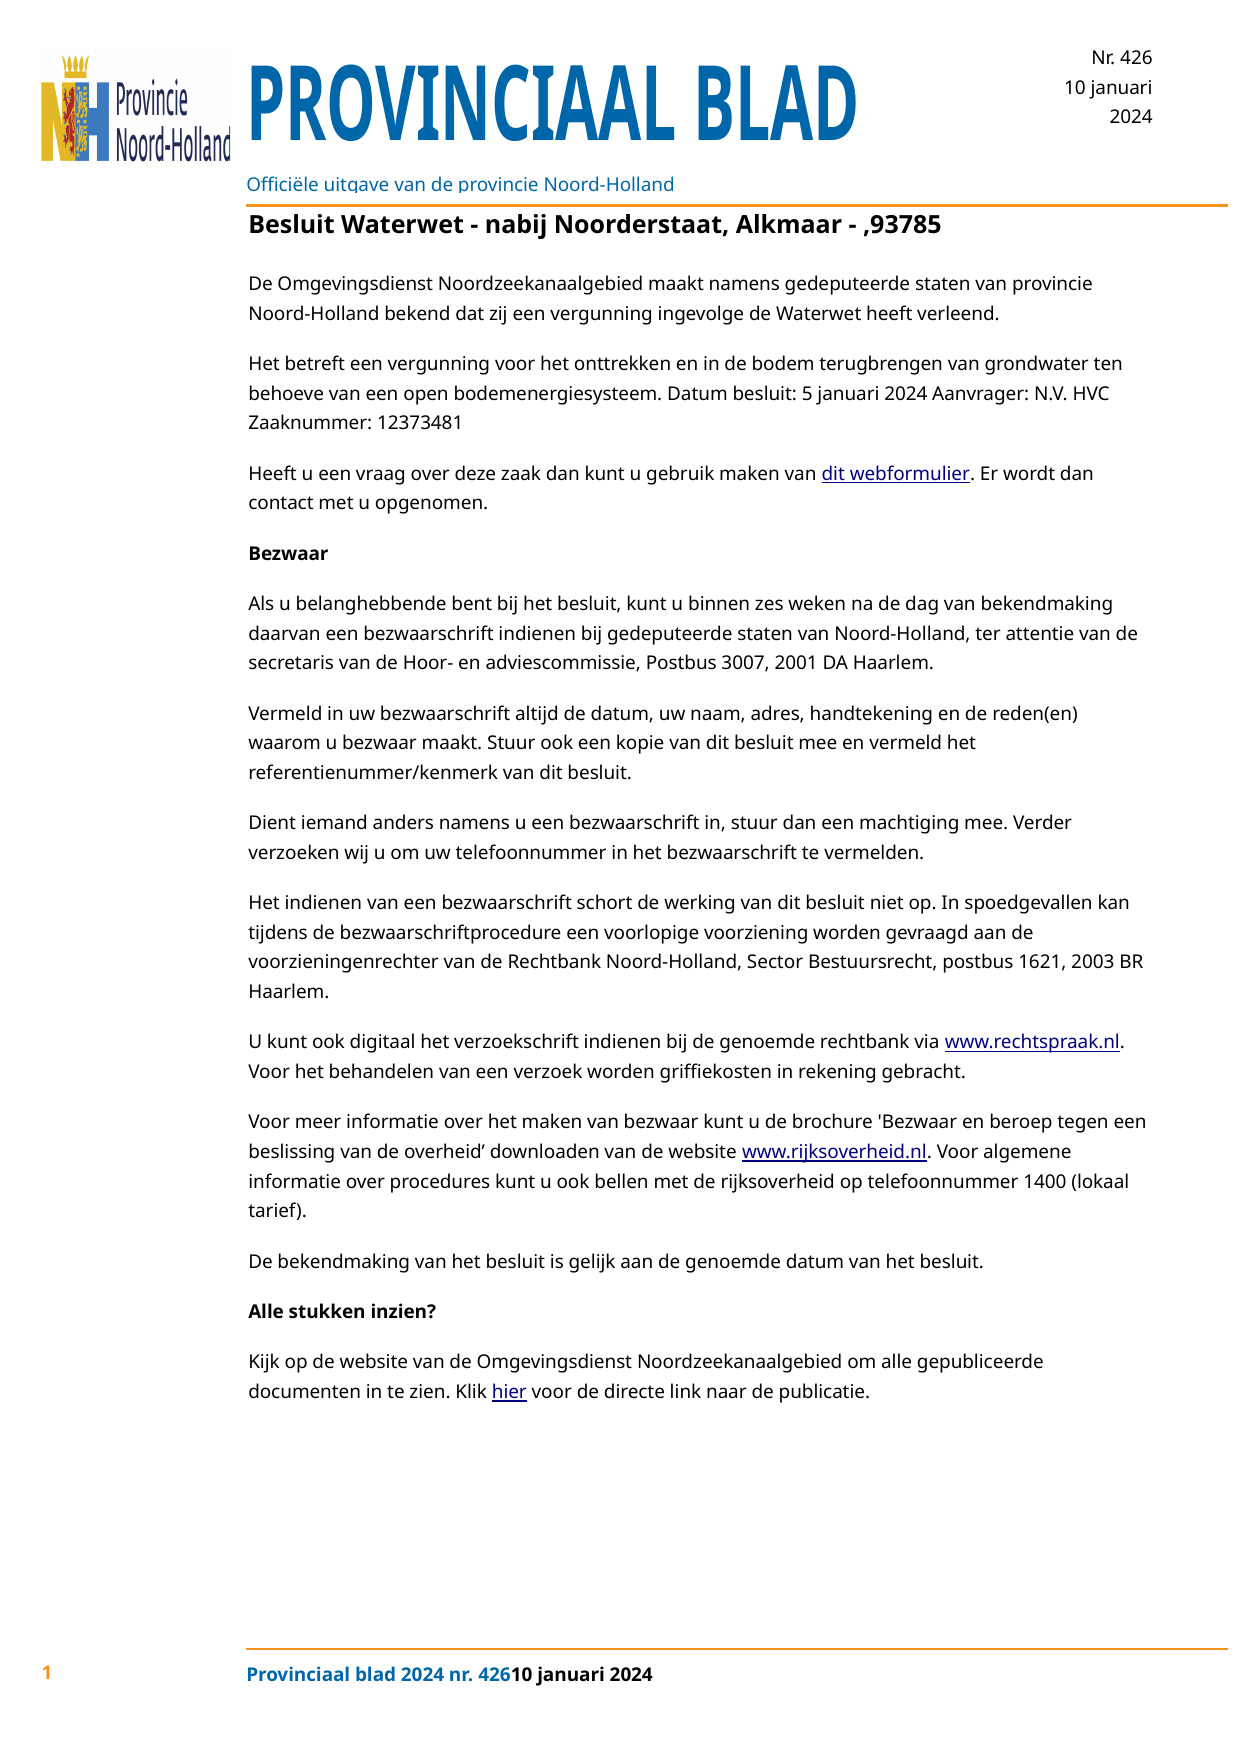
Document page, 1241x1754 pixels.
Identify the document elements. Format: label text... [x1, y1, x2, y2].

text Voor meer informatie over het maken van bezwaar kunt u de brochure 'Bezwaar en beroep tegen een beslissing van de overheid’ downloaden van de website www.rijksoverheid.nl. Voor algemene informatie over procedures kunt u ook bellen met de rijksoverheid op telefoonnummer 1400 (lokaal tarief). [248, 1109, 1152, 1223]
text Alle stukken inzien? [248, 1298, 1152, 1324]
text Heeft u een vraag over deze zaak dan kunt u gebruik maken van dit webformulier. Er wordt dan contact met u opgenomen. [248, 460, 1152, 515]
text Als u belanghebbende bent bij het besluit, kunt u binnen zes weken na de dag van bekendmaking daarvan een bezwaarschrift indienen bij gedeputeerde staten van Noord-Holland, ter attentie van de secretaris van de Hoor- en adviescommissie, Postbus 3007, 2001 DA Haarlem. [248, 590, 1152, 675]
picture [41, 47, 231, 172]
text Besluit Waterwet - nabij Noorderstaat, Alkmaar - ,93785 [248, 207, 1152, 241]
text Dient iemand anders namens u een bezwaarschrift in, stuur dan een machtiging mee. Verder verzoeken wij u om uw telefoonnummer in het bezwaarschrift te vermelden. [248, 809, 1152, 865]
text Kijk op de website van de Omgevingsdienst Noordzeekanaalgebied om alle gepubliceerde documenten in te zien. Klik hier voor de directe link naar de publicatie. [248, 1349, 1152, 1404]
text U kunt ook digitaal het verzoekschrift indienen bij de genoemde rechtbank via www.rechtspraak.nl. Voor het behandelen van een verzoek worden griffiekosten in rekening gebracht. [248, 1029, 1152, 1084]
text Het indienen van een bezwaarschrift schort de werking van dit besluit niet op. In spoedgevallen kan tijdens de bezwaarschriftprocedure een voorlopige voorziening worden gevraagd aan de voorzieningenrechter van de Rechtbank Noord-Holland, Sector Bestuursrecht, postbus 1621, 2003 BR Haarlem. [248, 889, 1152, 1004]
text Vermeld in uw bezwaarschrift altijd de datum, uw naam, adres, handtekening en de reden(en) waarom u bezwaar maakt. Stuur ook een kopie van dit besluit mee en vermeld het referentienummer/kenmerk van dit besluit. [248, 700, 1152, 785]
text De bekendmaking van het besluit is gelijk aan de genoemde datum van het besluit. [248, 1248, 1152, 1273]
text Het betreft een vergunning voor het onttrekken en in de bodem terugbrengen van grondwater ten behoeve van een open bodemenergiesysteem. Datum besluit: 5 januari 2024 Aanvrager: N.V. HVC Zaaknummer: 12373481 [248, 350, 1152, 435]
text Bezwaar [248, 540, 1152, 566]
text De Omgevingsdienst Noordzeekanaalgebied maakt namens gedeputeerde staten van provincie Noord-Holland bekend dat zij een vergunning ingevolge de Waterwet heeft verleend. [248, 270, 1152, 326]
